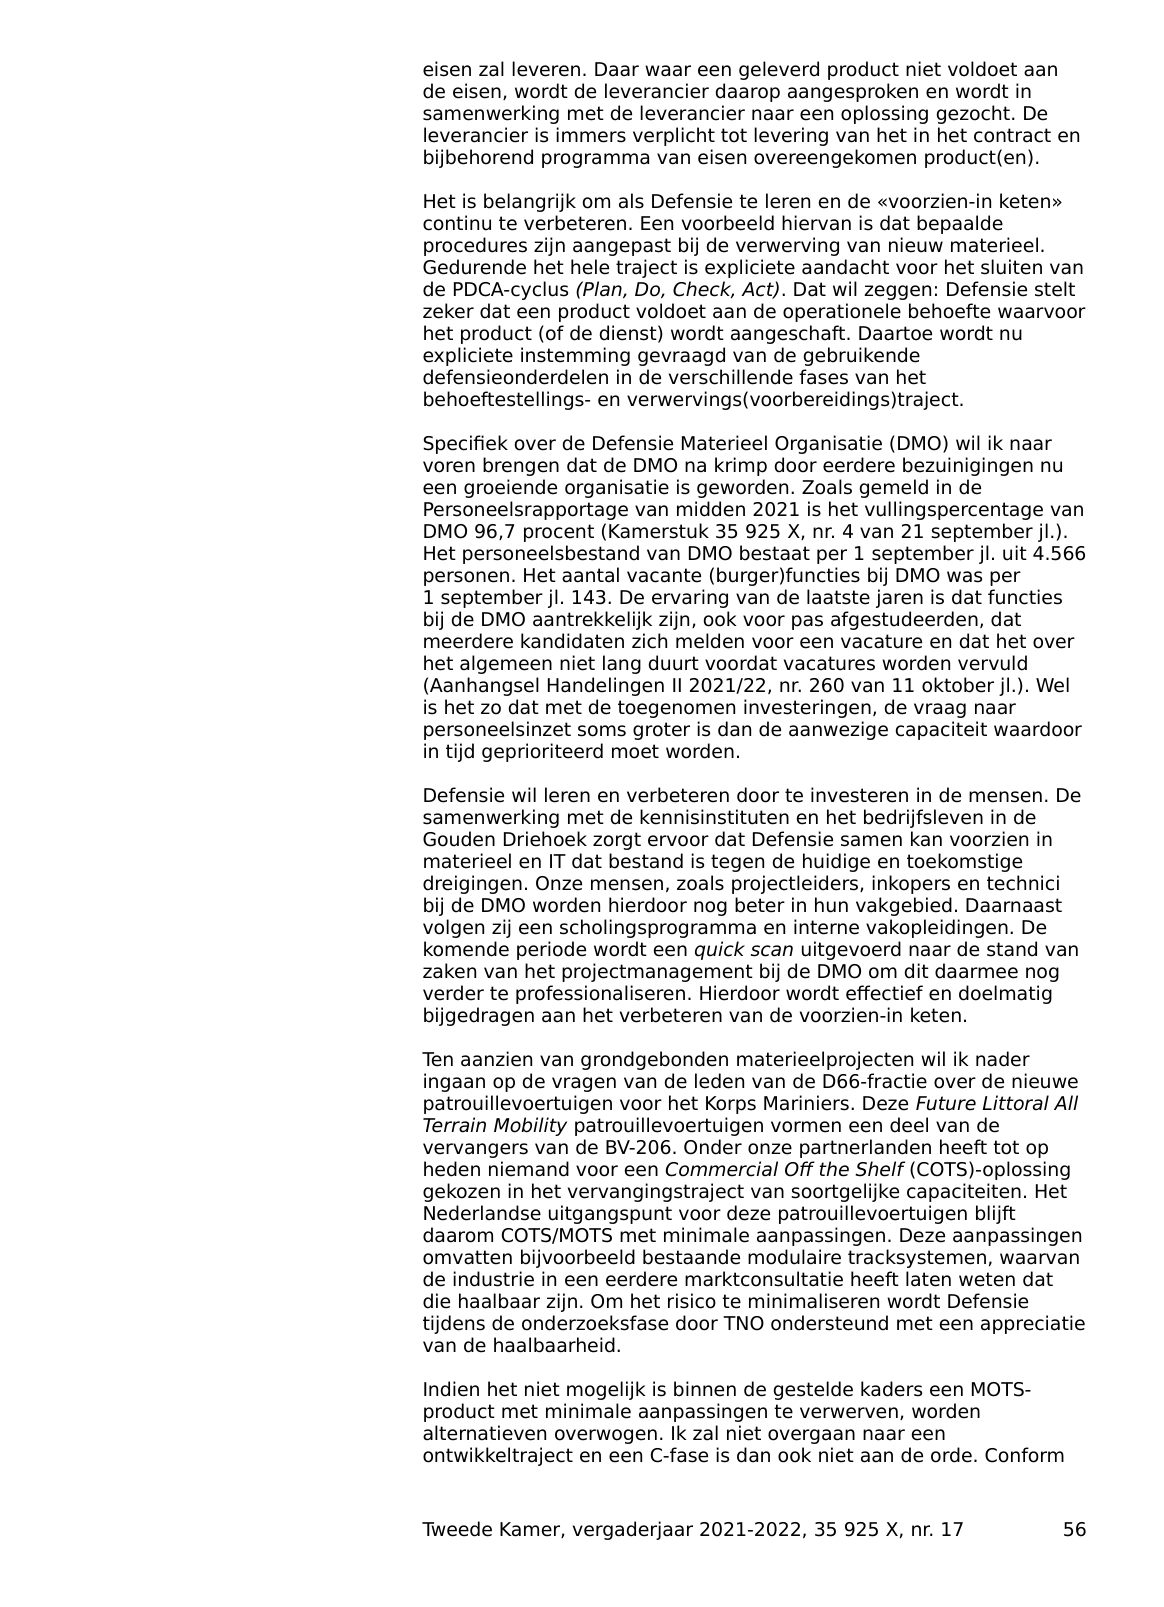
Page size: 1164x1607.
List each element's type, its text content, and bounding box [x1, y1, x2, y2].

text Specifiek over de Defensie Materieel Organisatie (DMO) wil ik naar voren brengen dat de DMO na krimp door eerdere bezuinigingen nu een groeiende organisatie is geworden. Zoals gemeld in de Personeelsrapportage van midden 2021 is het vullingspercentage van DMO 96,7 procent (Kamerstuk 35 925 X, nr. 4 van 21 september jl.). Het personeelsbestand van DMO bestaat per 1 september jl. uit 4.566 personen. Het aantal vacante (burger)functies bij DMO was per 1 september jl. 143. De ervaring van de laatste jaren is dat functies bij de DMO aantrekkelijk zijn, ook voor pas afgestudeerden, dat meerdere kandidaten zich melden voor een vacature en dat het over het algemeen niet lang duurt voordat vacatures worden vervuld (Aanhangsel Handelingen II 2021/22, nr. 260 van 11 oktober jl.). Wel is het zo dat met de toegenomen investeringen, de vraag naar personeelsinzet soms groter is dan de aanwezige capaciteit waardoor in tijd geprioriteerd moet worden. [422, 433, 1087, 763]
text eisen zal leveren. Daar waar een geleverd product niet voldoet aan de eisen, wordt de leverancier daarop aangesproken en wordt in samenwerking met de leverancier naar een oplossing gezocht. De leverancier is immers verplicht tot levering van het in het contract en bijbehorend programma van eisen overeengekomen product(en). [422, 59, 1087, 169]
text Ten aanzien van grondgebonden materieelprojecten wil ik nader ingaan op de vragen van de leden van de D66-fractie over de nieuwe patrouillevoertuigen voor het Korps Mariniers. Deze Future Littoral All Terrain Mobility patrouillevoertuigen vormen een deel van de vervangers van de BV-206. Onder onze partnerlanden heeft tot op heden niemand voor een Commercial Off the Shelf (COTS)-oplossing gekozen in het vervangingstraject van soortgelijke capaciteiten. Het Nederlandse uitgangspunt voor deze patrouillevoertuigen blijft daarom COTS/MOTS met minimale aanpassingen. Deze aanpassingen omvatten bijvoorbeeld bestaande modulaire tracksystemen, waarvan de industrie in een eerdere marktconsultatie heeft laten weten dat die haalbaar zijn. Om het risico te minimaliseren wordt Defensie tijdens de onderzoeksfase door TNO ondersteund met een appreciatie van de haalbaarheid. [422, 1049, 1087, 1357]
text Indien het niet mogelijk is binnen de gestelde kaders een MOTS-product met minimale aanpassingen te verwerven, worden alternatieven overwogen. Ik zal niet overgaan naar een ontwikkeltraject en een C-fase is dan ook niet aan de orde. Conform [422, 1379, 1087, 1467]
text Het is belangrijk om als Defensie te leren en de «voorzien-in keten» continu te verbeteren. Een voorbeeld hiervan is dat bepaalde procedures zijn aangepast bij de verwerving van nieuw materieel. Gedurende het hele traject is expliciete aandacht voor het sluiten van de PDCA-cyclus (Plan, Do, Check, Act). Dat wil zeggen: Defensie stelt zeker dat een product voldoet aan de operationele behoefte waarvoor het product (of de dienst) wordt aangeschaft. Daartoe wordt nu expliciete instemming gevraagd van de gebruikende defensieonderdelen in de verschillende fases van het behoeftestellings- en verwervings(voorbereidings)traject. [422, 191, 1087, 411]
text Defensie wil leren en verbeteren door te investeren in de mensen. De samenwerking met de kennisinstituten en het bedrijfsleven in de Gouden Driehoek zorgt ervoor dat Defensie samen kan voorzien in materieel en IT dat bestand is tegen de huidige en toekomstige dreigingen. Onze mensen, zoals projectleiders, inkopers en technici bij de DMO worden hierdoor nog beter in hun vakgebied. Daarnaast volgen zij een scholingsprogramma en interne vakopleidingen. De komende periode wordt een quick scan uitgevoerd naar de stand van zaken van het projectmanagement bij de DMO om dit daarmee nog verder te professionaliseren. Hierdoor wordt effectief en doelmatig bijgedragen aan het verbeteren van de voorzien-in keten. [422, 785, 1087, 1027]
